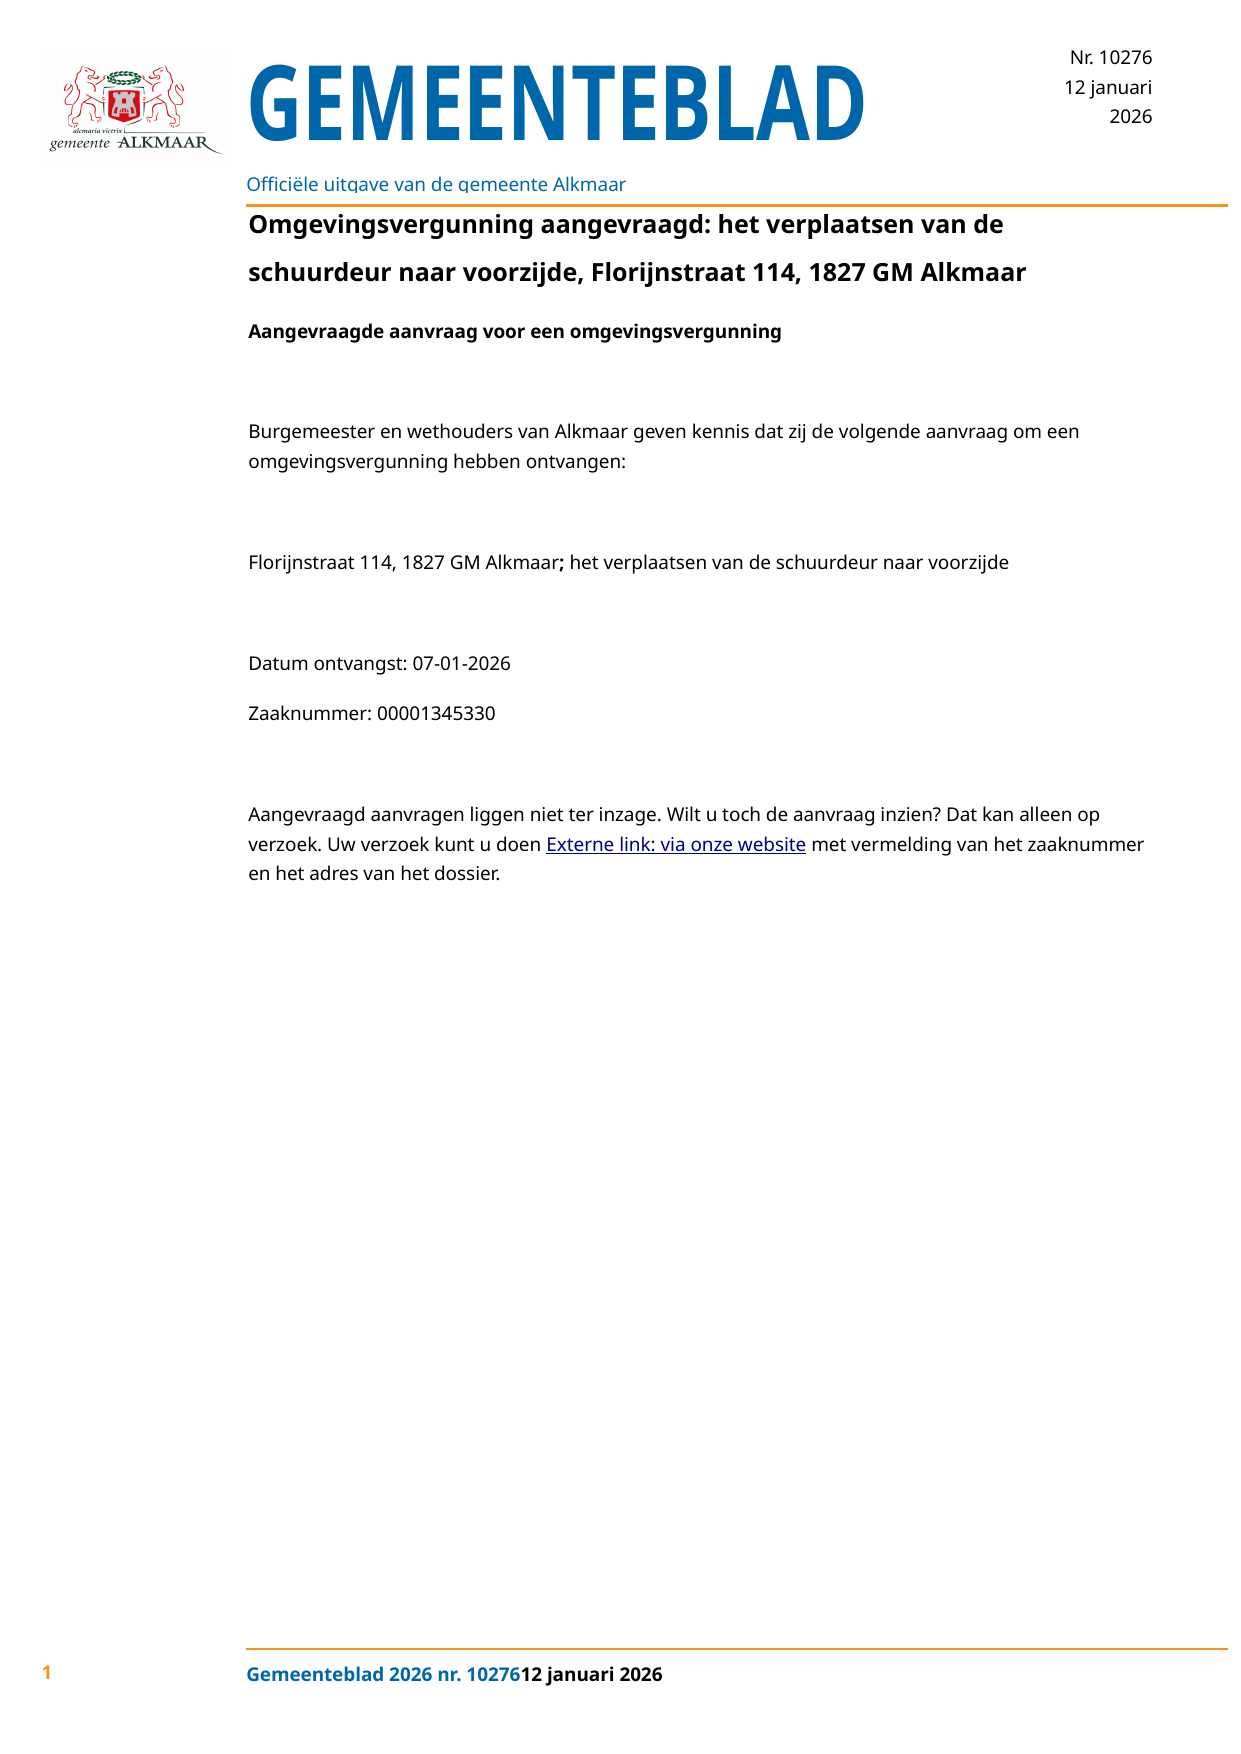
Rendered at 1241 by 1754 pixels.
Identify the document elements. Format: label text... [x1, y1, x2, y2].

text Florijnstraat 114, 1827 GM Alkmaar; het verplaatsen van de schuurdeur naar voorzijde [248, 549, 1152, 575]
picture [41, 47, 231, 172]
text Aangevraagd aanvragen liggen niet ter inzage. Wilt u toch de aanvraag inzien? Dat kan alleen op verzoek. Uw verzoek kunt u doen Externe link: via onze website met vermelding van het zaaknummer en het adres van het dossier. [248, 801, 1152, 886]
text Datum ontvangst: 07-01-2026 [248, 650, 1152, 676]
text Aangevraagde aanvraag voor een omgevingsvergunning [248, 318, 1152, 344]
text Burgemeester en wethouders van Alkmaar geven kennis dat zij de volgende aanvraag om een omgevingsvergunning hebben ontvangen: [248, 419, 1152, 474]
text Omgevingsvergunning aangevraagd: het verplaatsen van de schuurdeur naar voorzijde, Florijnstraat 114, 1827 GM Alkmaar [248, 207, 1152, 288]
text Zaaknummer: 00001345330 [248, 700, 1152, 726]
